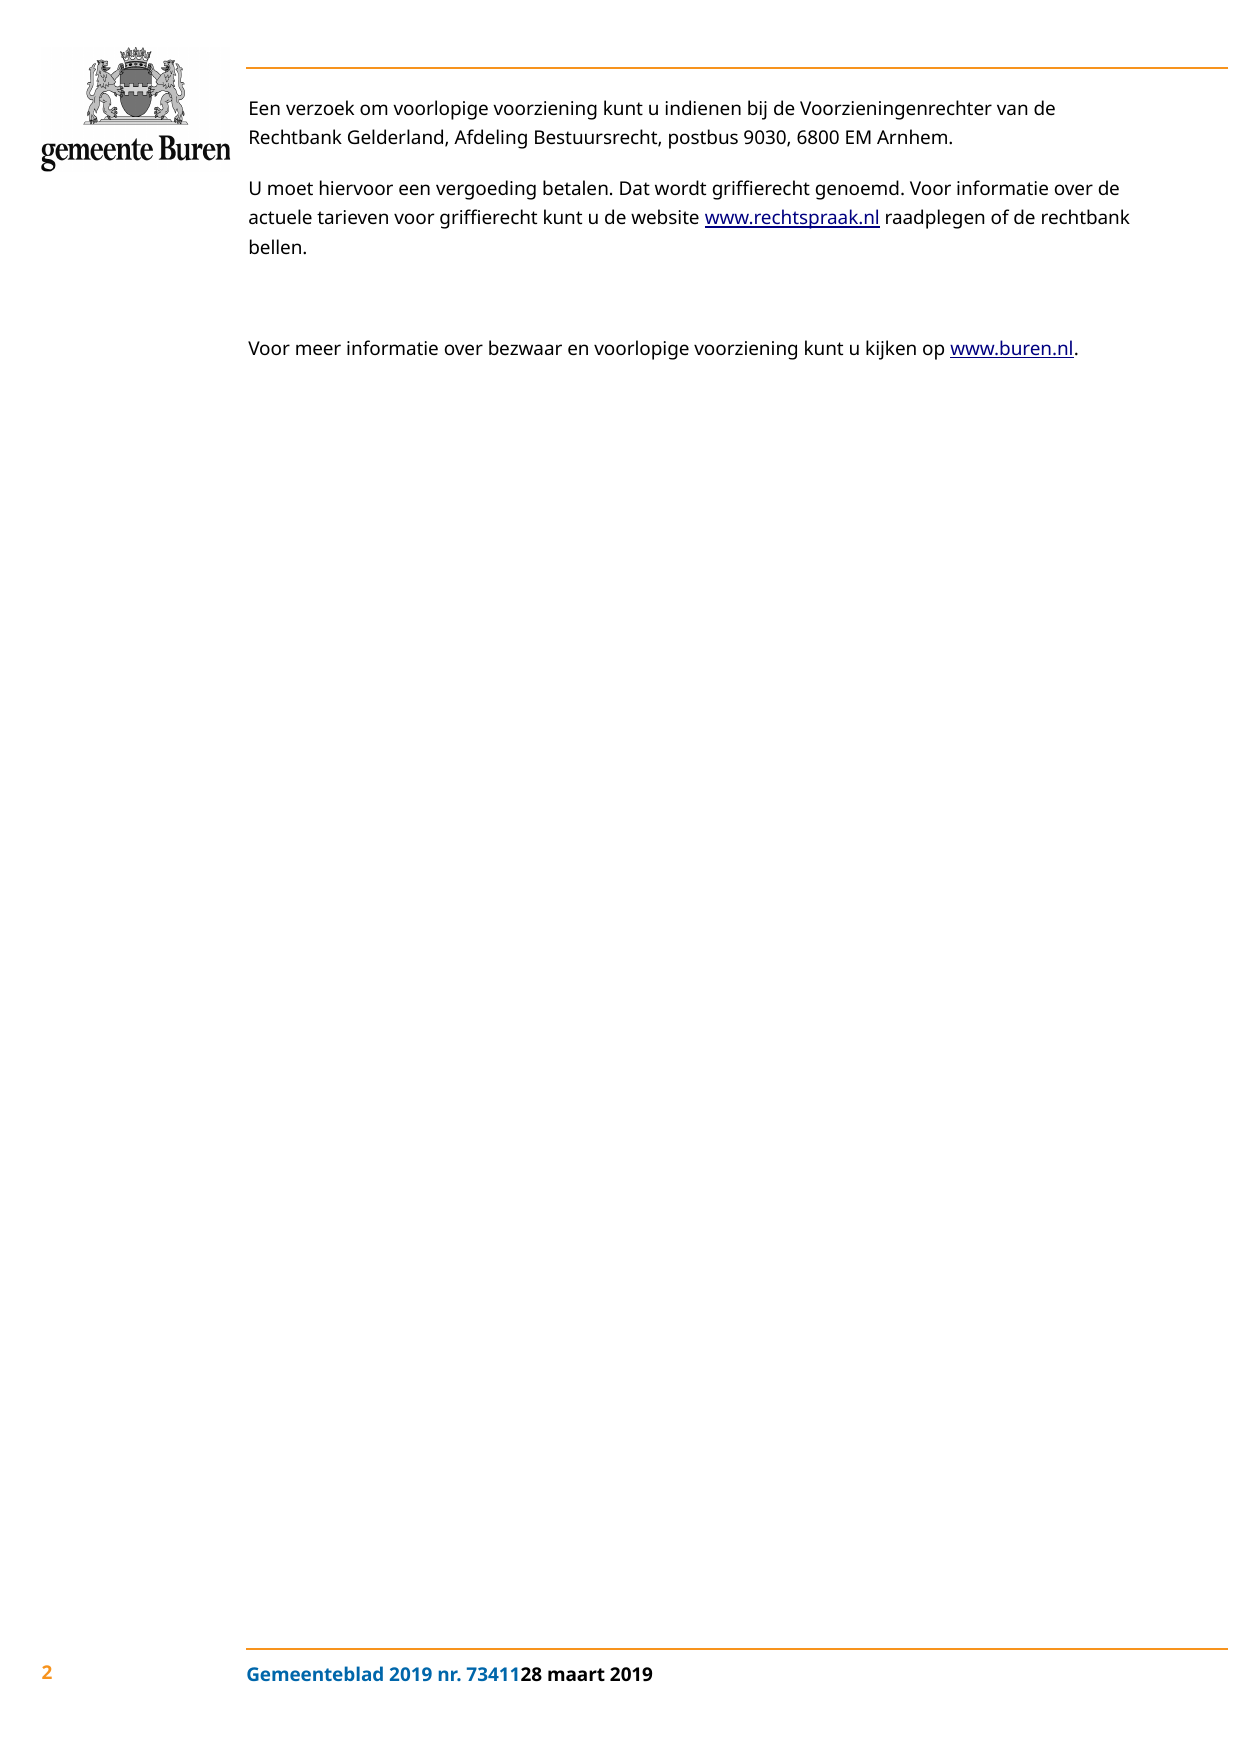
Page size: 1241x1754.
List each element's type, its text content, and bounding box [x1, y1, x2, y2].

text Een verzoek om voorlopige voorziening kunt u indienen bij de Voorzieningenrechter van de Rechtbank Gelderland, Afdeling Bestuursrecht, postbus 9030, 6800 EM Arnhem. [248, 95, 1152, 150]
picture [41, 47, 231, 172]
text U moet hiervoor een vergoeding betalen. Dat wordt griffierecht genoemd. Voor informatie over de actuele tarieven voor griffierecht kunt u de website www.rechtspraak.nl raadplegen of de rechtbank bellen. [248, 175, 1152, 260]
text Voor meer informatie over bezwaar en voorlopige voorziening kunt u kijken op www.buren.nl. [248, 335, 1152, 361]
